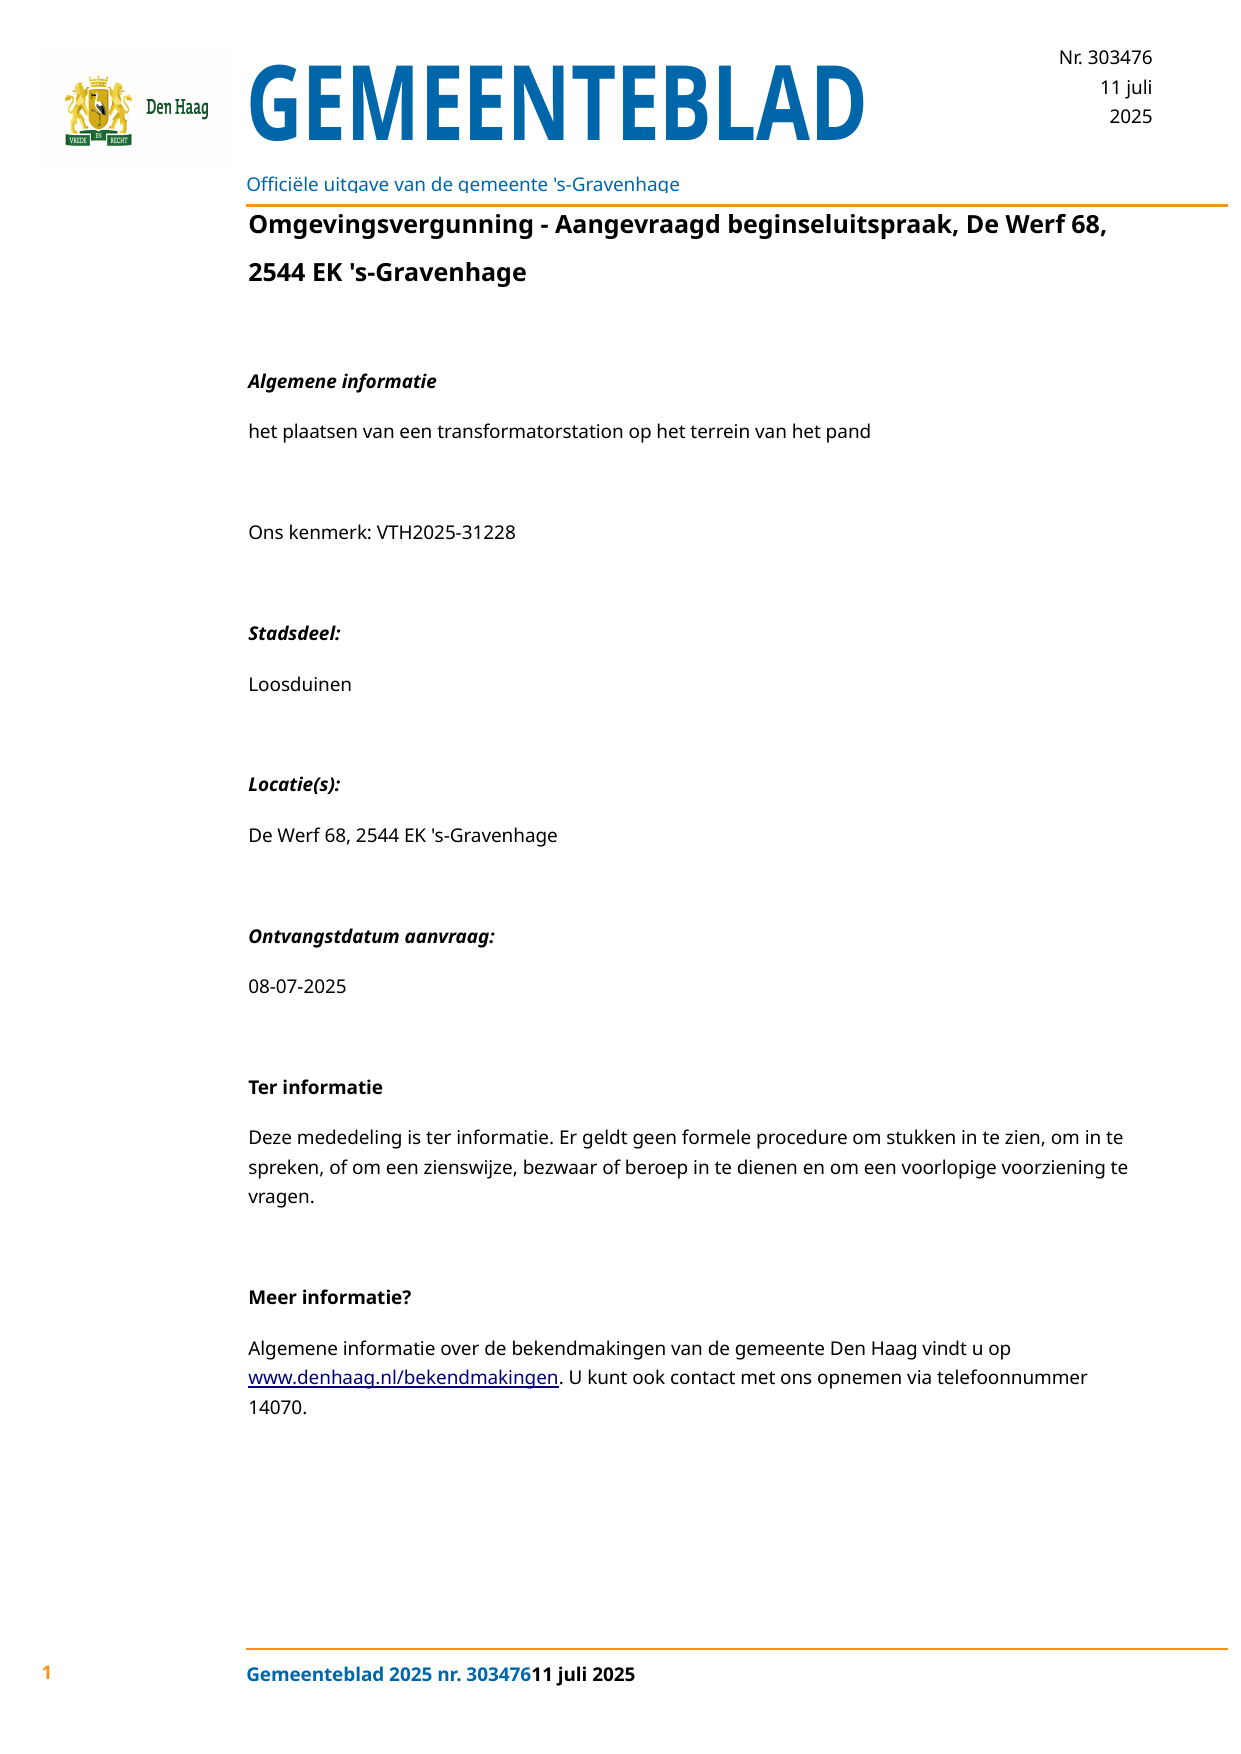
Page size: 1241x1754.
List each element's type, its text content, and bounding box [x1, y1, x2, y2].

text Stadsdeel: [248, 620, 1152, 646]
text Loosduinen [248, 671, 1152, 697]
text het plaatsen van een transformatorstation op het terrein van het pand [248, 419, 1152, 444]
text Algemene informatie [248, 368, 1152, 394]
text Omgevingsvergunning - Aangevraagd beginseluitspraak, De Werf 68, 2544 EK 's-Gravenhage [248, 207, 1152, 288]
text Ontvangstdatum aanvraag: [248, 923, 1152, 949]
text Deze mededeling is ter informatie. Er geldt geen formele procedure om stukken in te zien, om in te spreken, of om een zienswijze, bezwaar of beroep in te dienen en om een voorlopige voorziening te vragen. [248, 1124, 1152, 1209]
text Ons kenmerk: VTH2025-31228 [248, 519, 1152, 545]
text Meer informatie? [248, 1284, 1152, 1310]
text Algemene informatie over de bekendmakingen van de gemeente Den Haag vindt u op www.denhaag.nl/bekendmakingen. U kunt ook contact met ons opnemen via telefoonnummer 14070. [248, 1335, 1152, 1420]
text Ter informatie [248, 1074, 1152, 1100]
text 08-07-2025 [248, 973, 1152, 999]
text De Werf 68, 2544 EK 's-Gravenhage [248, 822, 1152, 848]
picture [41, 47, 231, 172]
text Locatie(s): [248, 772, 1152, 797]
